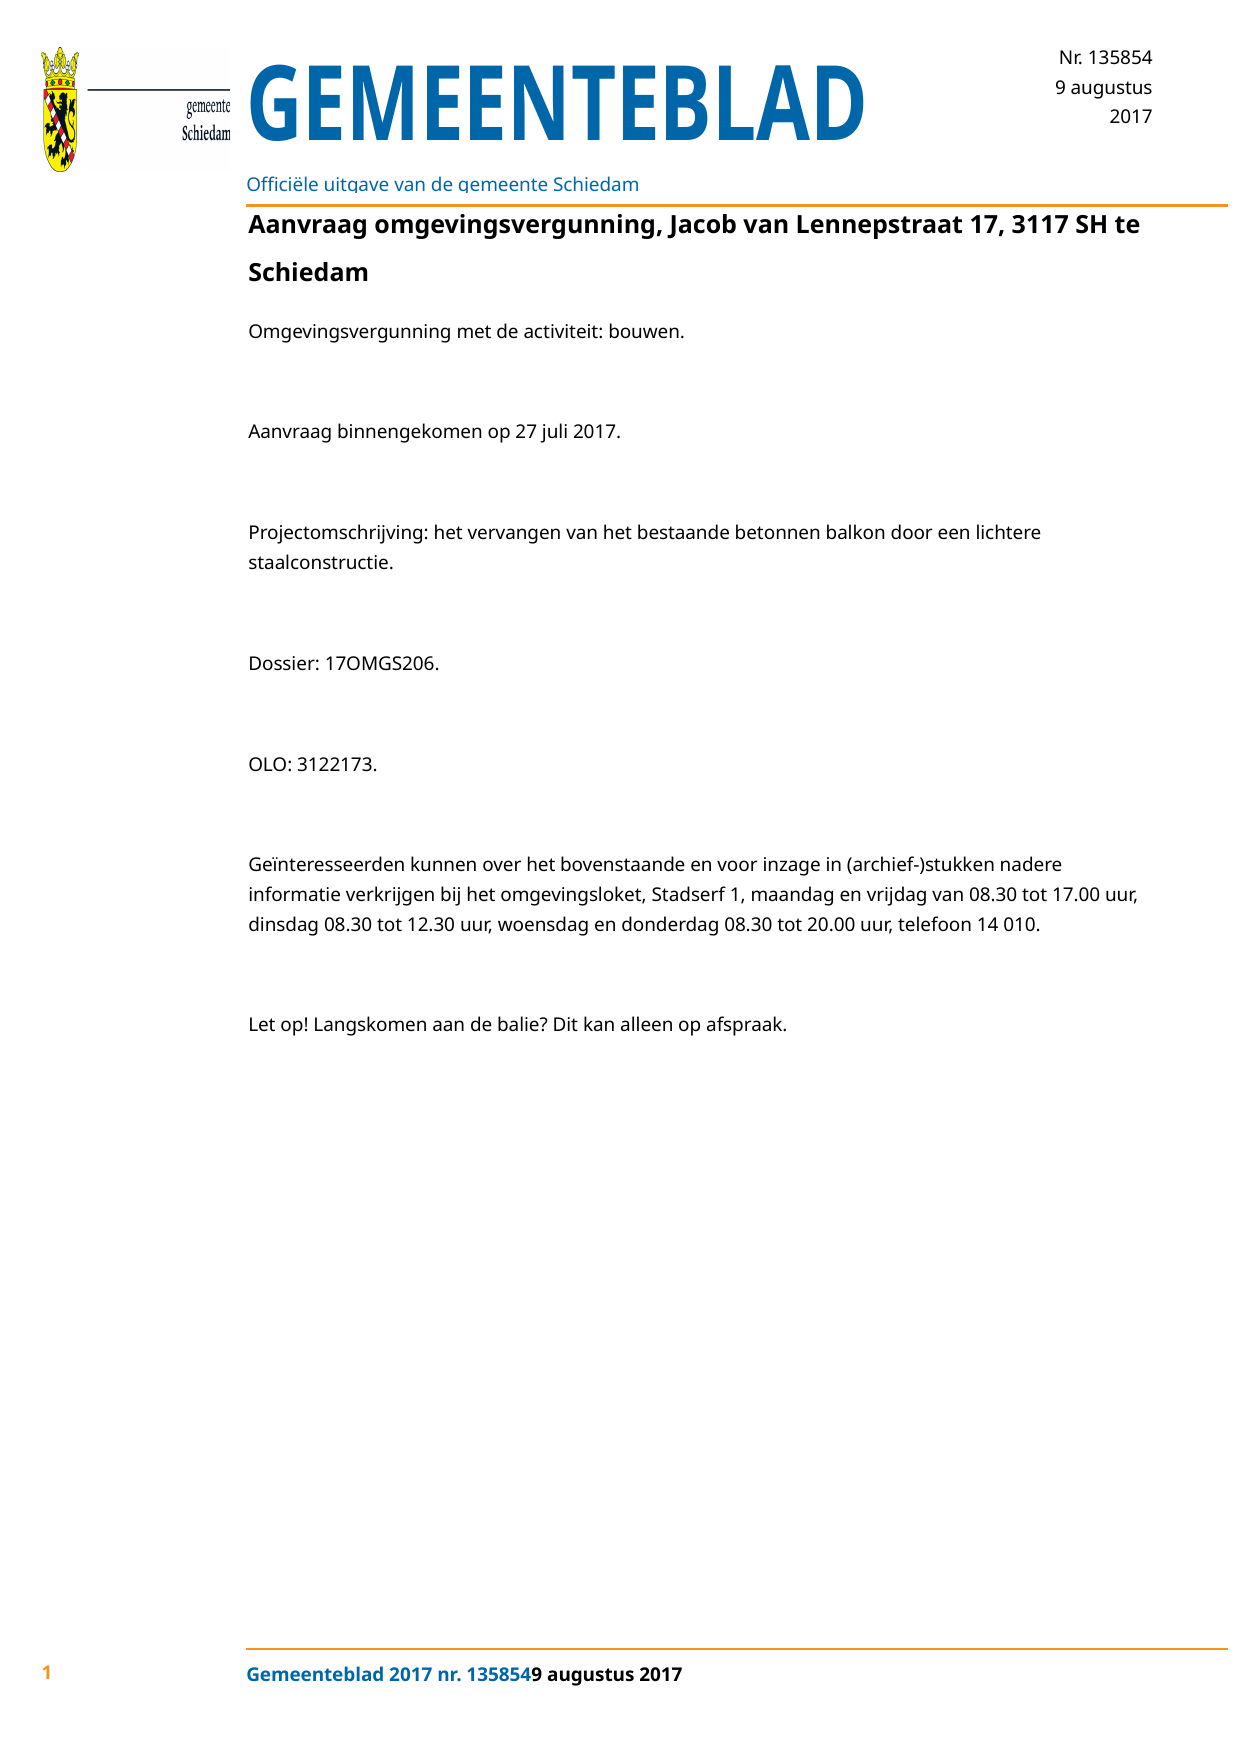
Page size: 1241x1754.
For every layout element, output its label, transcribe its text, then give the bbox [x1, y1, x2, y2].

text Geïnteresseerden kunnen over het bovenstaande en voor inzage in (archief-)stukken nadere informatie verkrijgen bij het omgevingsloket, Stadserf 1, maandag en vrijdag van 08.30 tot 17.00 uur, dinsdag 08.30 tot 12.30 uur, woensdag en donderdag 08.30 tot 20.00 uur, telefoon 14 010. [248, 852, 1152, 937]
picture [41, 47, 231, 172]
text Omgevingsvergunning met de activiteit: bouwen. [248, 318, 1152, 344]
text Dossier: 17OMGS206. [248, 650, 1152, 676]
text Aanvraag omgevingsvergunning, Jacob van Lennepstraat 17, 3117 SH te Schiedam [248, 207, 1152, 288]
text Projectomschrijving: het vervangen van het bestaande betonnen balkon door een lichtere staalconstructie. [248, 519, 1152, 575]
text Aanvraag binnengekomen op 27 juli 2017. [248, 419, 1152, 444]
text Let op! Langskomen aan de balie? Dit kan alleen op afspraak. [248, 1012, 1152, 1037]
text OLO: 3122173. [248, 751, 1152, 777]
